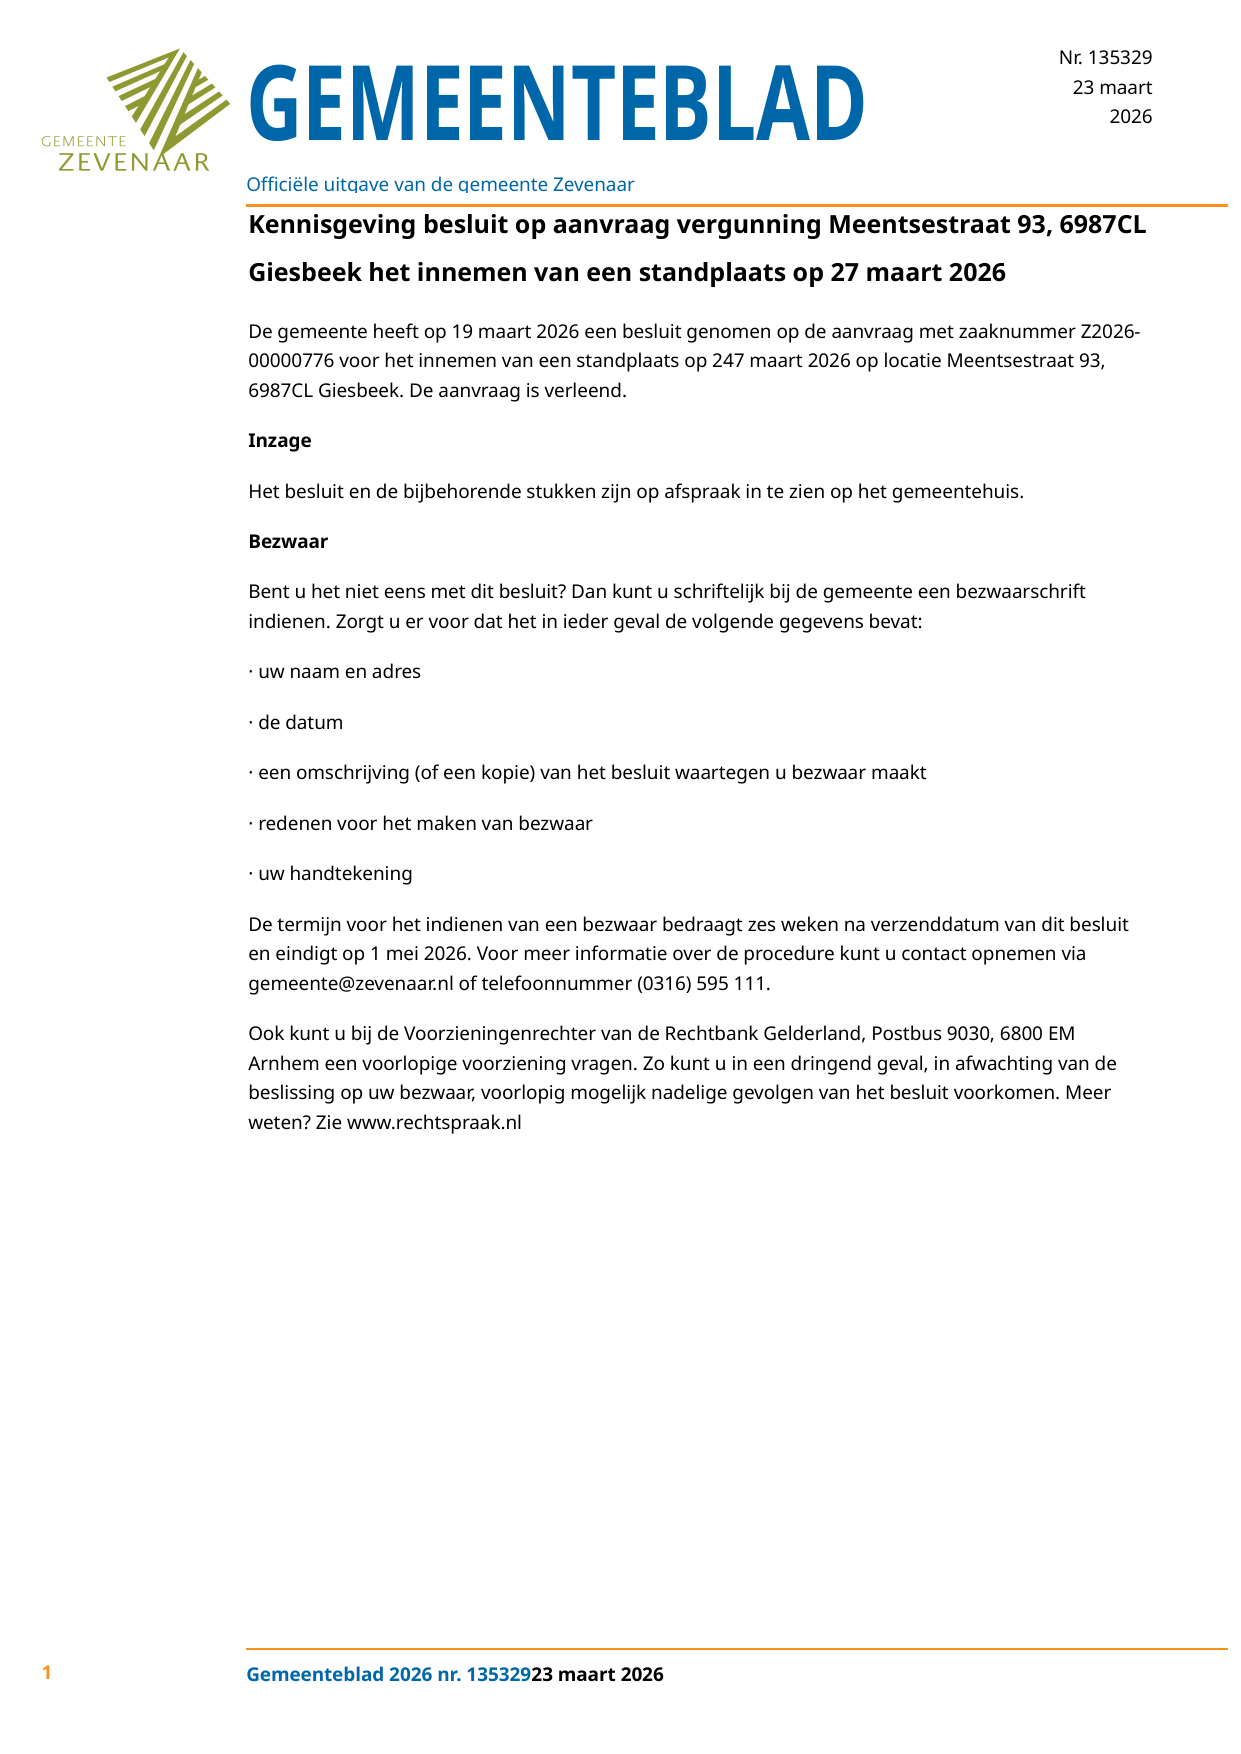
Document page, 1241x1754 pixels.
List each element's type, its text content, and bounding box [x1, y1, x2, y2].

text Ook kunt u bij de Voorzieningenrechter van de Rechtbank Gelderland, Postbus 9030, 6800 EM Arnhem een voorlopige voorziening vragen. Zo kunt u in een dringend geval, in afwachting van de beslissing op uw bezwaar, voorlopig mogelijk nadelige gevolgen van het besluit voorkomen. Meer weten? Zie www.rechtspraak.nl [248, 1020, 1152, 1135]
text Kennisgeving besluit op aanvraag vergunning Meentsestraat 93, 6987CL Giesbeek het innemen van een standplaats op 27 maart 2026 [248, 207, 1152, 288]
text Het besluit en de bijbehorende stukken zijn op afspraak in te zien op het gemeentehuis. [248, 478, 1152, 504]
text · een omschrijving (of een kopie) van het besluit waartegen u bezwaar maakt [248, 759, 1152, 785]
text · uw naam en adres [248, 659, 1152, 684]
text Inzage [248, 427, 1152, 453]
picture [41, 47, 231, 172]
text Bent u het niet eens met dit besluit? Dan kunt u schriftelijk bij de gemeente een bezwaarschrift indienen. Zorgt u er voor dat het in ieder geval de volgende gegevens bevat: [248, 579, 1152, 634]
text · redenen voor het maken van bezwaar [248, 810, 1152, 836]
text Bezwaar [248, 528, 1152, 554]
text De termijn voor het indienen van een bezwaar bedraagt zes weken na verzenddatum van dit besluit en eindigt op 1 mei 2026. Voor meer informatie over de procedure kunt u contact opnemen via gemeente@zevenaar.nl of telefoonnummer (0316) 595 111. [248, 911, 1152, 996]
text · uw handtekening [248, 860, 1152, 886]
text · de datum [248, 709, 1152, 735]
text De gemeente heeft op 19 maart 2026 een besluit genomen op de aanvraag met zaaknummer Z2026-00000776 voor het innemen van een standplaats op 247 maart 2026 op locatie Meentsestraat 93, 6987CL Giesbeek. De aanvraag is verleend. [248, 318, 1152, 403]
